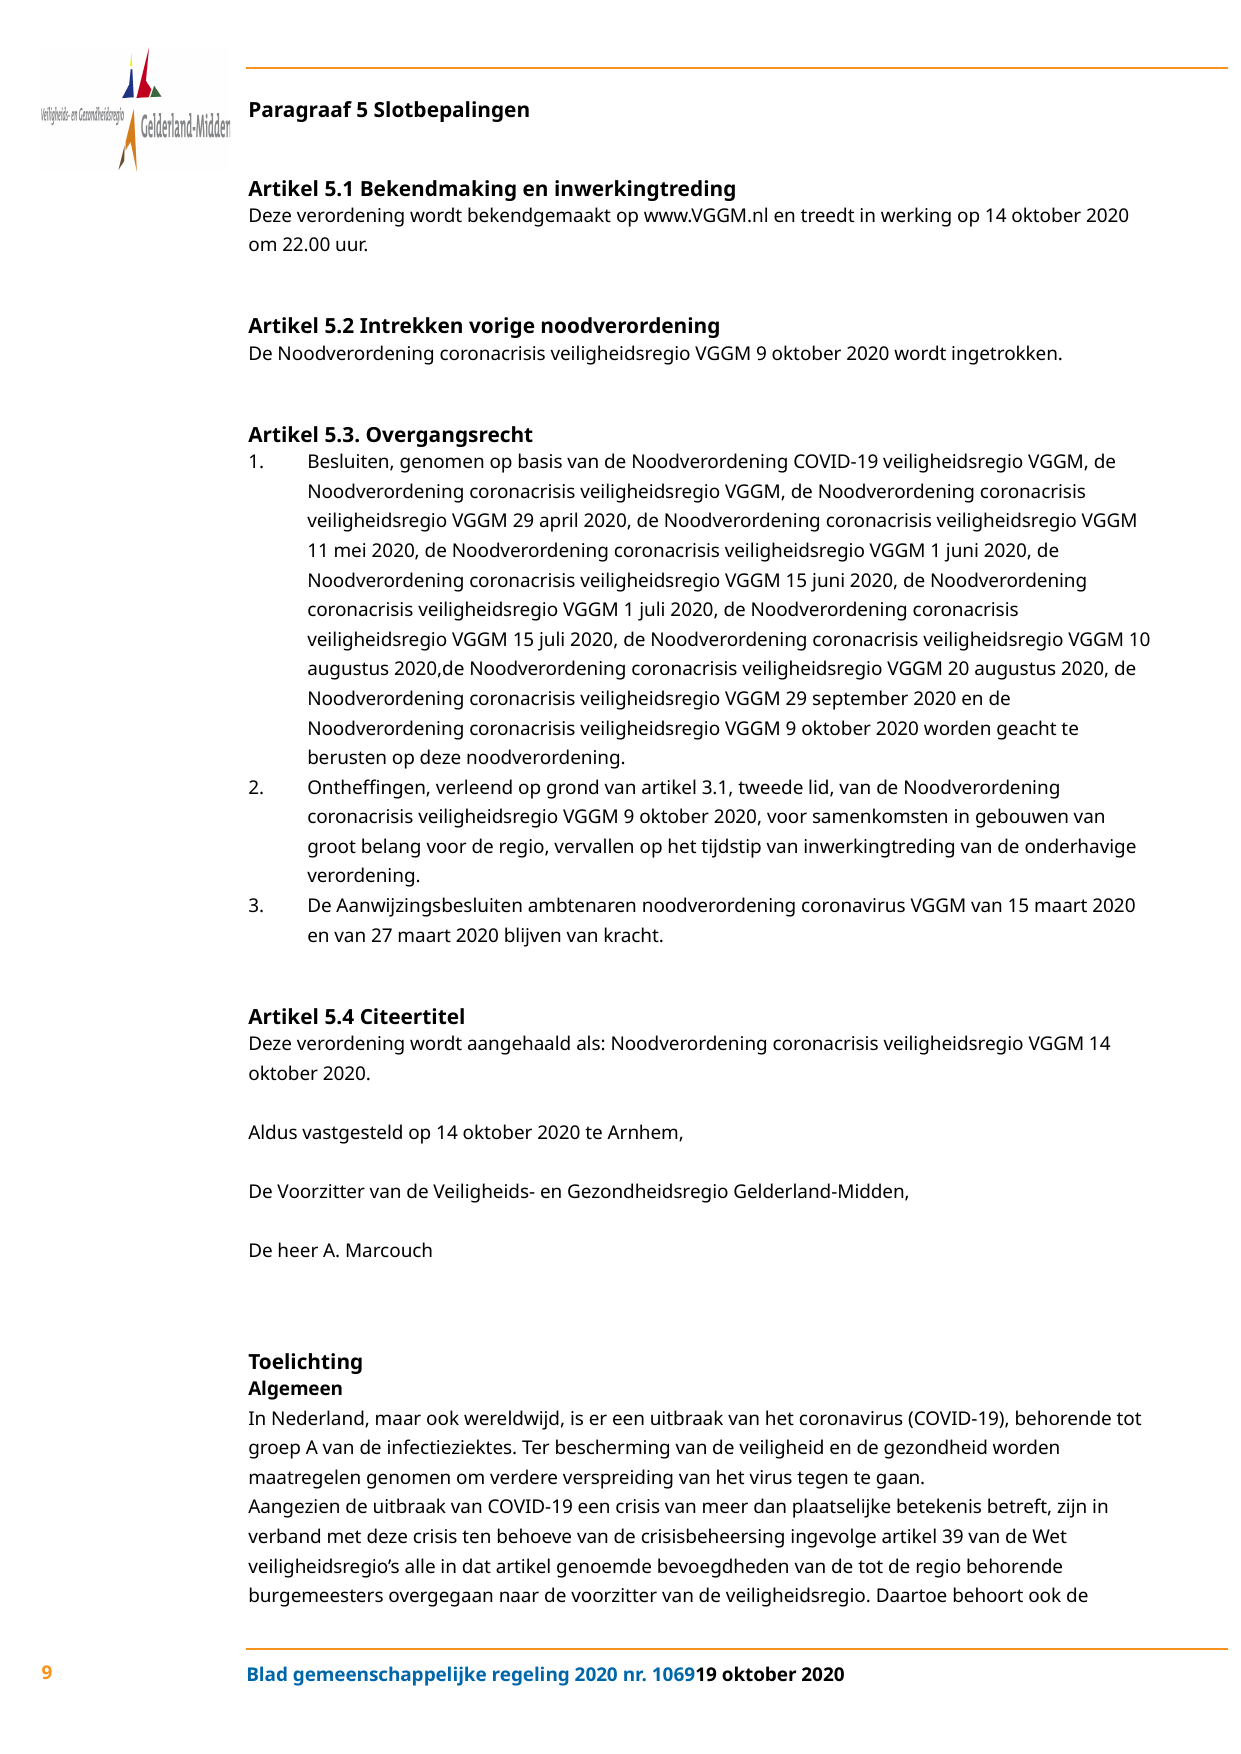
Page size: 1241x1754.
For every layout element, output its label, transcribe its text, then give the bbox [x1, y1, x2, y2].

list Ontheffingen, verleend op grond van artikel 3.1, tweede lid, van de Noodverordening coronacrisis veiligheidsregio VGGM 9 oktober 2020, voor samenkomsten in gebouwen van groot belang voor de regio, vervallen op het tijdstip van inwerkingtreding van de onderhavige verordening. [248, 774, 1152, 888]
text Deze verordening wordt aangehaald als: Noodverordening coronacrisis veiligheidsregio VGGM 14 oktober 2020. [248, 1030, 1152, 1086]
text Algemeen [248, 1375, 1152, 1401]
text De Voorzitter van de Veiligheids- en Gezondheidsregio Gelderland-Midden, [248, 1178, 1152, 1204]
text Aldus vastgesteld op 14 oktober 2020 te Arnhem, [248, 1119, 1152, 1145]
text Artikel 5.1 Bekendmaking en inwerkingtreding [248, 174, 1152, 202]
text Deze verordening wordt bekendgemaakt op www.VGGM.nl en treedt in werking op 14 oktober 2020 om 22.00 uur. [248, 202, 1152, 257]
text De heer A. Marcouch [248, 1237, 1152, 1263]
text Artikel 5.3. Overgangsrecht [248, 420, 1152, 448]
text Toelichting [248, 1347, 1152, 1375]
text Artikel 5.4 Citeertitel [248, 1002, 1152, 1030]
text In Nederland, maar ook wereldwijd, is er een uitbraak van het coronavirus (COVID-19), behorende tot groep A van de infectieziektes. Ter bescherming van de veiligheid en de gezondheid worden maatregelen genomen om verdere verspreiding van het virus tegen te gaan. [248, 1405, 1152, 1490]
text De Noodverordening coronacrisis veiligheidsregio VGGM 9 oktober 2020 wordt ingetrokken. [248, 340, 1152, 366]
text Artikel 5.2 Intrekken vorige noodverordening [248, 312, 1152, 340]
text Aangezien de uitbraak van COVID-19 een crisis van meer dan plaatselijke betekenis betreft, zijn in verband met deze crisis ten behoeve van de crisisbeheersing ingevolge artikel 39 van de Wet veiligheidsregio’s alle in dat artikel genoemde bevoegdheden van de tot de regio behorende burgemeesters overgegaan naar de voorzitter van de veiligheidsregio. Daartoe behoort ook de [248, 1494, 1152, 1608]
list De Aanwijzingsbesluiten ambtenaren noodverordening coronavirus VGGM van 15 maart 2020 en van 27 maart 2020 blijven van kracht. [248, 892, 1152, 948]
list Besluiten, genomen op basis van de Noodverordening COVID-19 veiligheidsregio VGGM, de Noodverordening coronacrisis veiligheidsregio VGGM, de Noodverordening coronacrisis veiligheidsregio VGGM 29 april 2020, de Noodverordening coronacrisis veiligheidsregio VGGM 11 mei 2020, de Noodverordening coronacrisis veiligheidsregio VGGM 1 juni 2020, de Noodverordening coronacrisis veiligheidsregio VGGM 15 juni 2020, de Noodverordening coronacrisis veiligheidsregio VGGM 1 juli 2020, de Noodverordening coronacrisis veiligheidsregio VGGM 15 juli 2020, de Noodverordening coronacrisis veiligheidsregio VGGM 10 augustus 2020,de Noodverordening coronacrisis veiligheidsregio VGGM 20 augustus 2020, de Noodverordening coronacrisis veiligheidsregio VGGM 29 september 2020 en de Noodverordening coronacrisis veiligheidsregio VGGM 9 oktober 2020 worden geacht te berusten op deze noodverordening. [248, 448, 1152, 770]
text Paragraaf 5 Slotbepalingen [248, 95, 1152, 123]
picture [41, 47, 231, 172]
